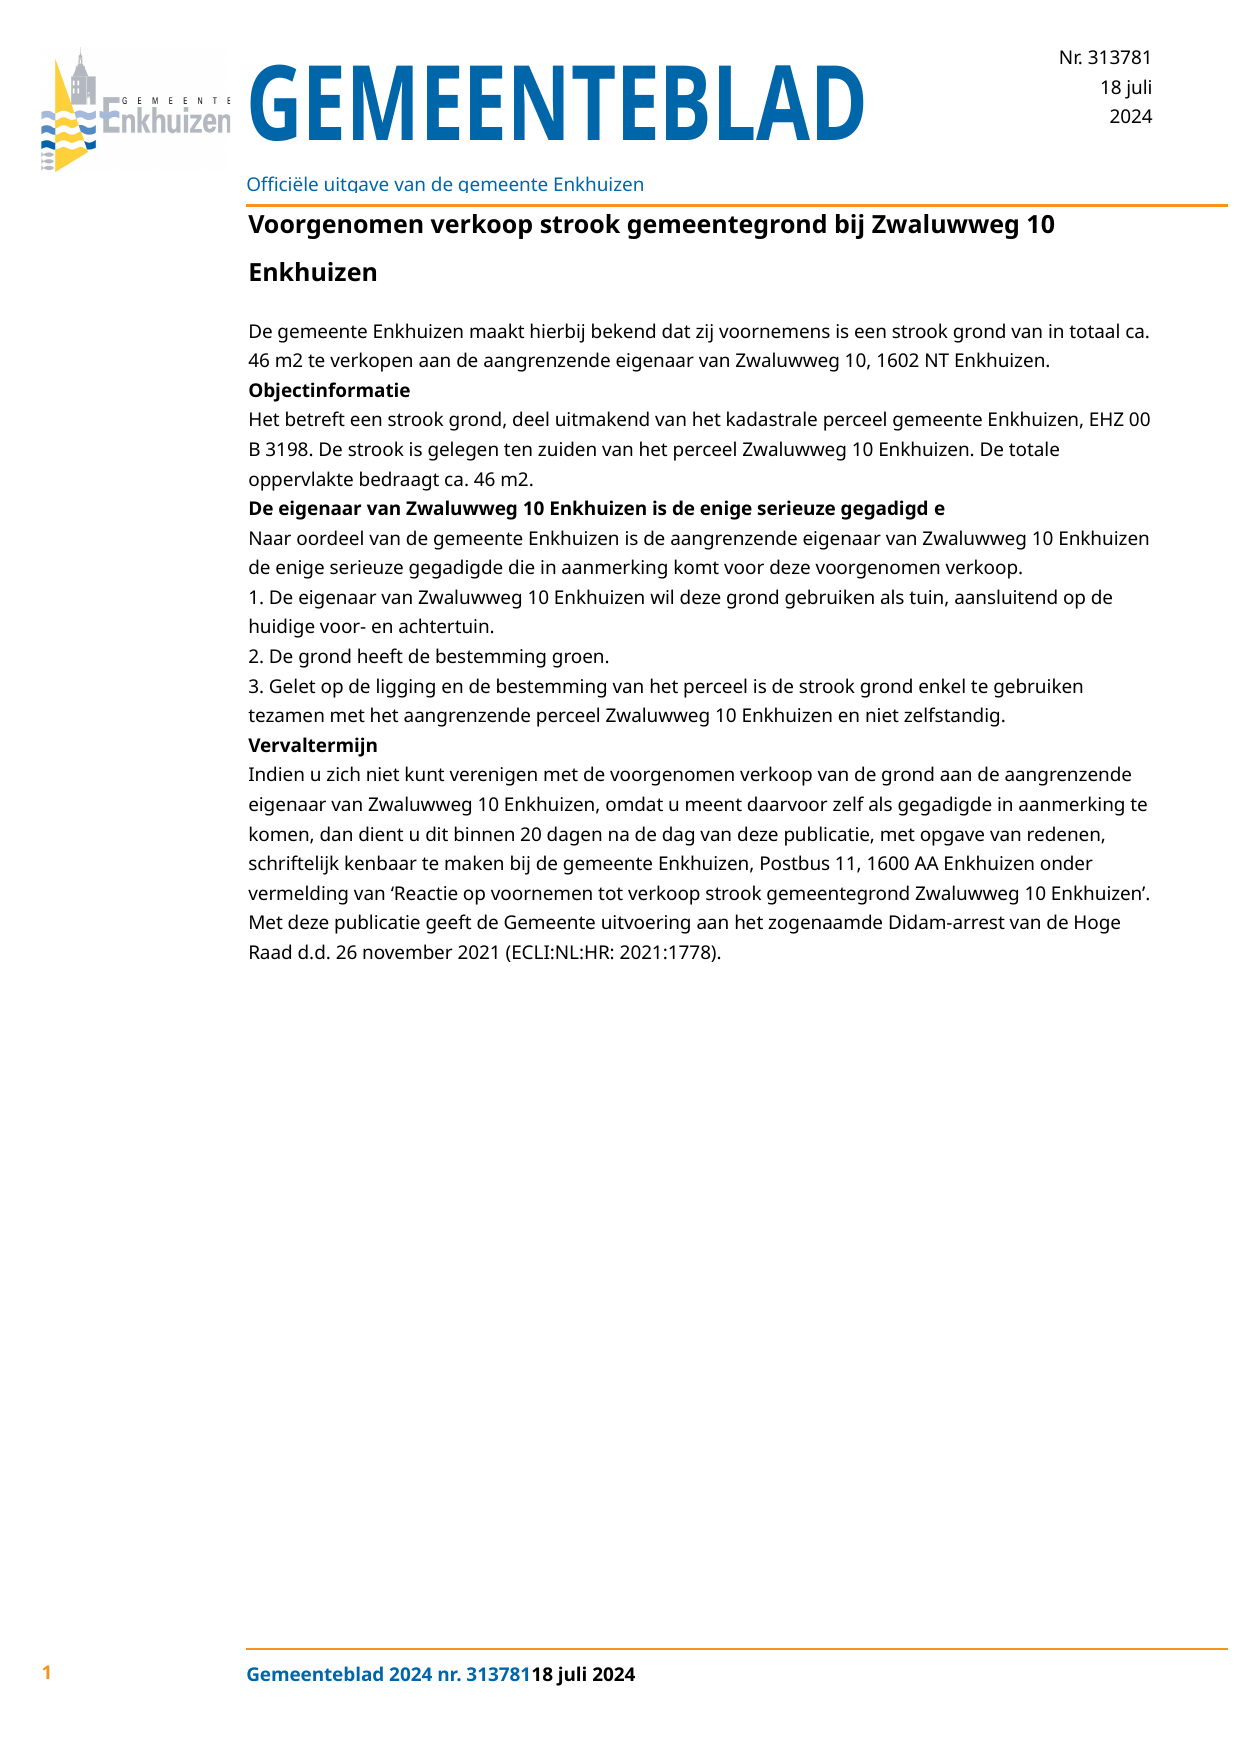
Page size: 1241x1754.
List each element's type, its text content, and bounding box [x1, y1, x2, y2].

text Het betreft een strook grond, deel uitmakend van het kadastrale perceel gemeente Enkhuizen, EHZ 00 B 3198. De strook is gelegen ten zuiden van het perceel Zwaluwweg 10 Enkhuizen. De totale oppervlakte bedraagt ca. 46 m2. [248, 407, 1152, 492]
picture [41, 47, 231, 172]
text 2. De grond heeft de bestemming groen. [248, 643, 1152, 669]
text De eigenaar van Zwaluwweg 10 Enkhuizen is de enige serieuze gegadigd e [248, 495, 1152, 521]
text 1. De eigenaar van Zwaluwweg 10 Enkhuizen wil deze grond gebruiken als tuin, aansluitend op de huidige voor- en achtertuin. [248, 584, 1152, 639]
text Naar oordeel van de gemeente Enkhuizen is de aangrenzende eigenaar van Zwaluwweg 10 Enkhuizen de enige serieuze gegadigde die in aanmerking komt voor deze voorgenomen verkoop. [248, 525, 1152, 580]
text Indien u zich niet kunt verenigen met de voorgenomen verkoop van de grond aan de aangrenzende eigenaar van Zwaluwweg 10 Enkhuizen, omdat u meent daarvoor zelf als gegadigde in aanmerking te komen, dan dient u dit binnen 20 dagen na de dag van deze publicatie, met opgave van redenen, schriftelijk kenbaar te maken bij de gemeente Enkhuizen, Postbus 11, 1600 AA Enkhuizen onder vermelding van ‘Reactie op voornemen tot verkoop strook gemeentegrond Zwaluwweg 10 Enkhuizen’. Met deze publicatie geeft de Gemeente uitvoering aan het zogenaamde Didam-arrest van de Hoge Raad d.d. 26 november 2021 (ECLI:NL:HR: 2021:1778). [248, 762, 1152, 965]
text 3. Gelet op de ligging en de bestemming van het perceel is de strook grond enkel te gebruiken tezamen met het aangrenzende perceel Zwaluwweg 10 Enkhuizen en niet zelfstandig. [248, 673, 1152, 728]
text Vervaltermijn [248, 732, 1152, 758]
text De gemeente Enkhuizen maakt hierbij bekend dat zij voornemens is een strook grond van in totaal ca. 46 m2 te verkopen aan de aangrenzende eigenaar van Zwaluwweg 10, 1602 NT Enkhuizen. [248, 318, 1152, 373]
text Objectinformatie [248, 377, 1152, 403]
text Voorgenomen verkoop strook gemeentegrond bij Zwaluwweg 10 Enkhuizen [248, 207, 1152, 288]
